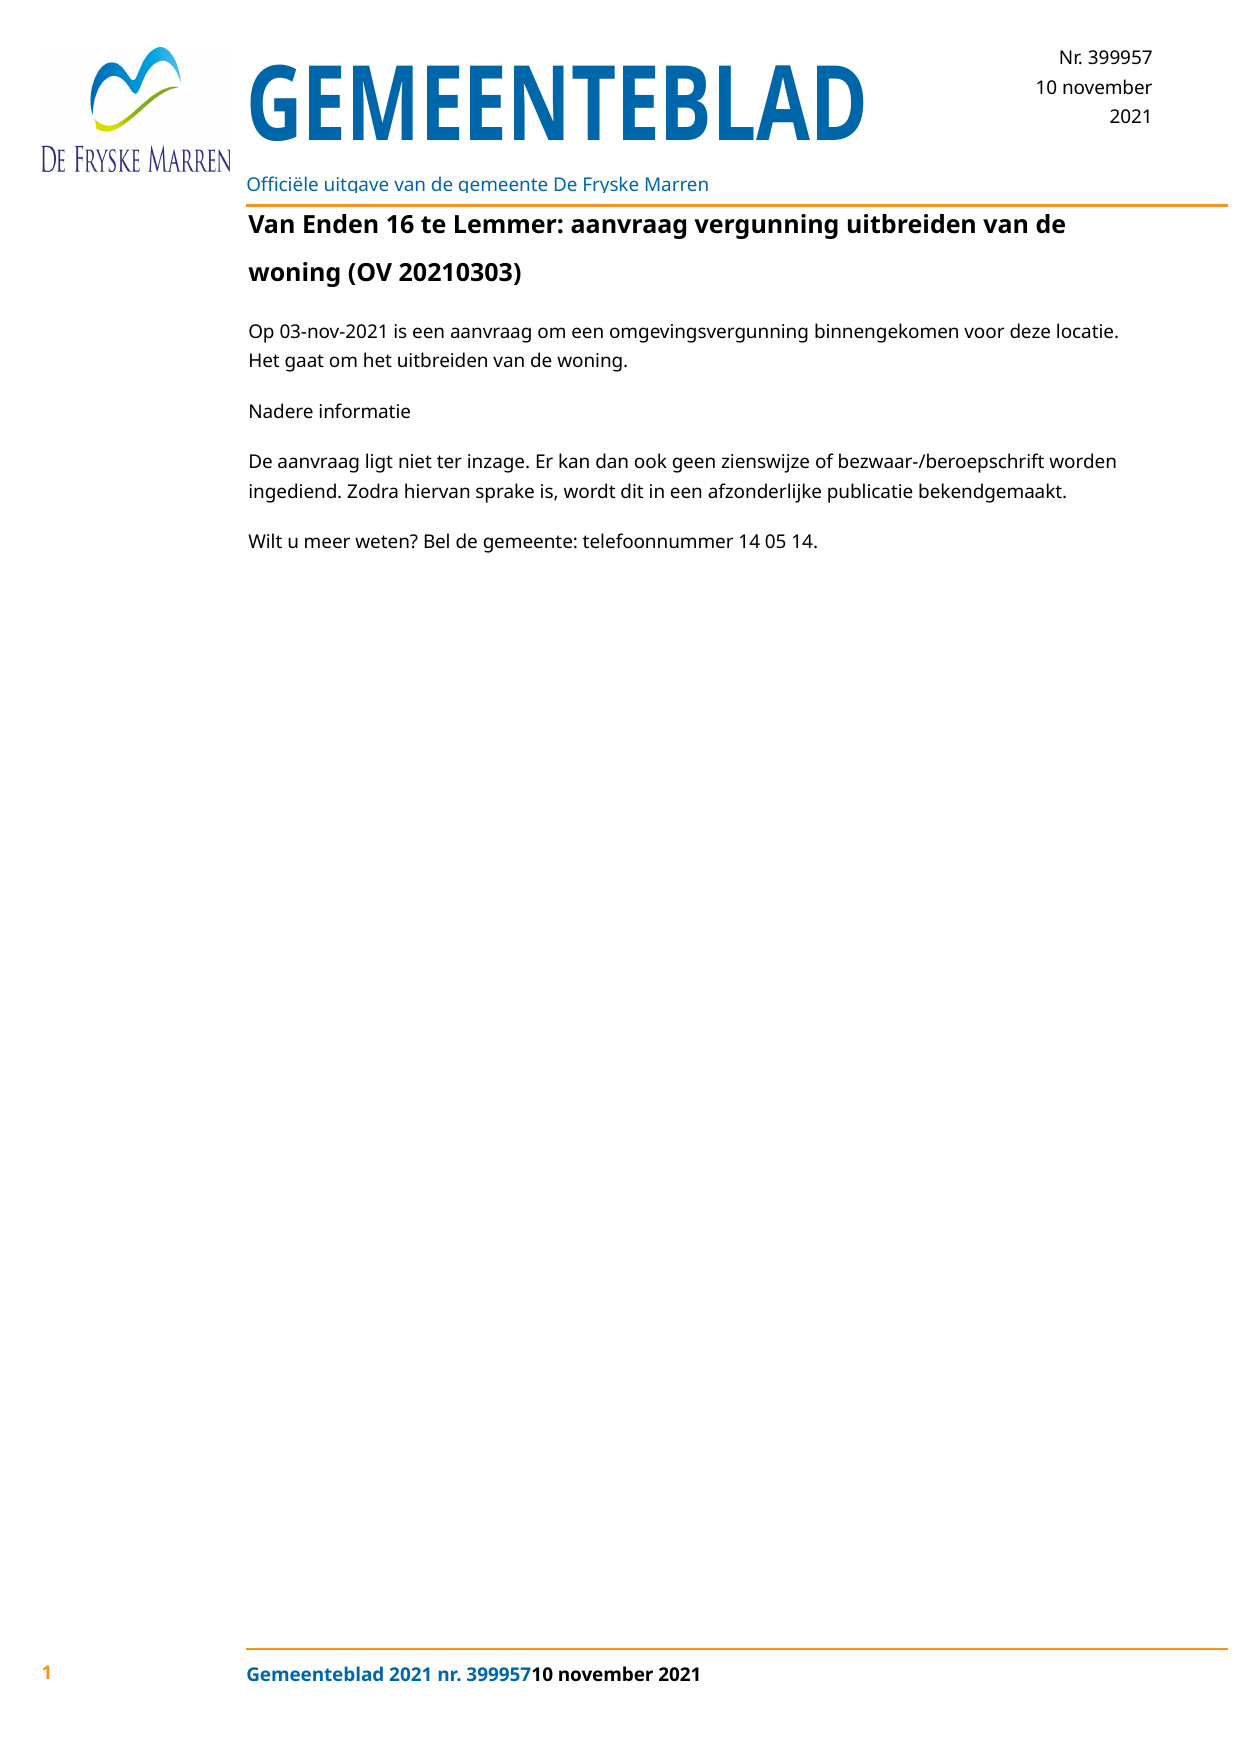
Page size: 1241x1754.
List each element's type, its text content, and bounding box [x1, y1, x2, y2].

text Op 03-nov-2021 is een aanvraag om een omgevingsvergunning binnengekomen voor deze locatie. Het gaat om het uitbreiden van de woning. [248, 318, 1152, 373]
text De aanvraag ligt niet ter inzage. Er kan dan ook geen zienswijze of bezwaar-/beroepschrift worden ingediend. Zodra hiervan sprake is, wordt dit in een afzonderlijke publicatie bekendgemaakt. [248, 448, 1152, 504]
picture [41, 47, 231, 172]
text Van Enden 16 te Lemmer: aanvraag vergunning uitbreiden van de woning (OV 20210303) [248, 207, 1152, 288]
text Nadere informatie [248, 398, 1152, 424]
text Wilt u meer weten? Bel de gemeente: telefoonnummer 14 05 14. [248, 528, 1152, 554]
